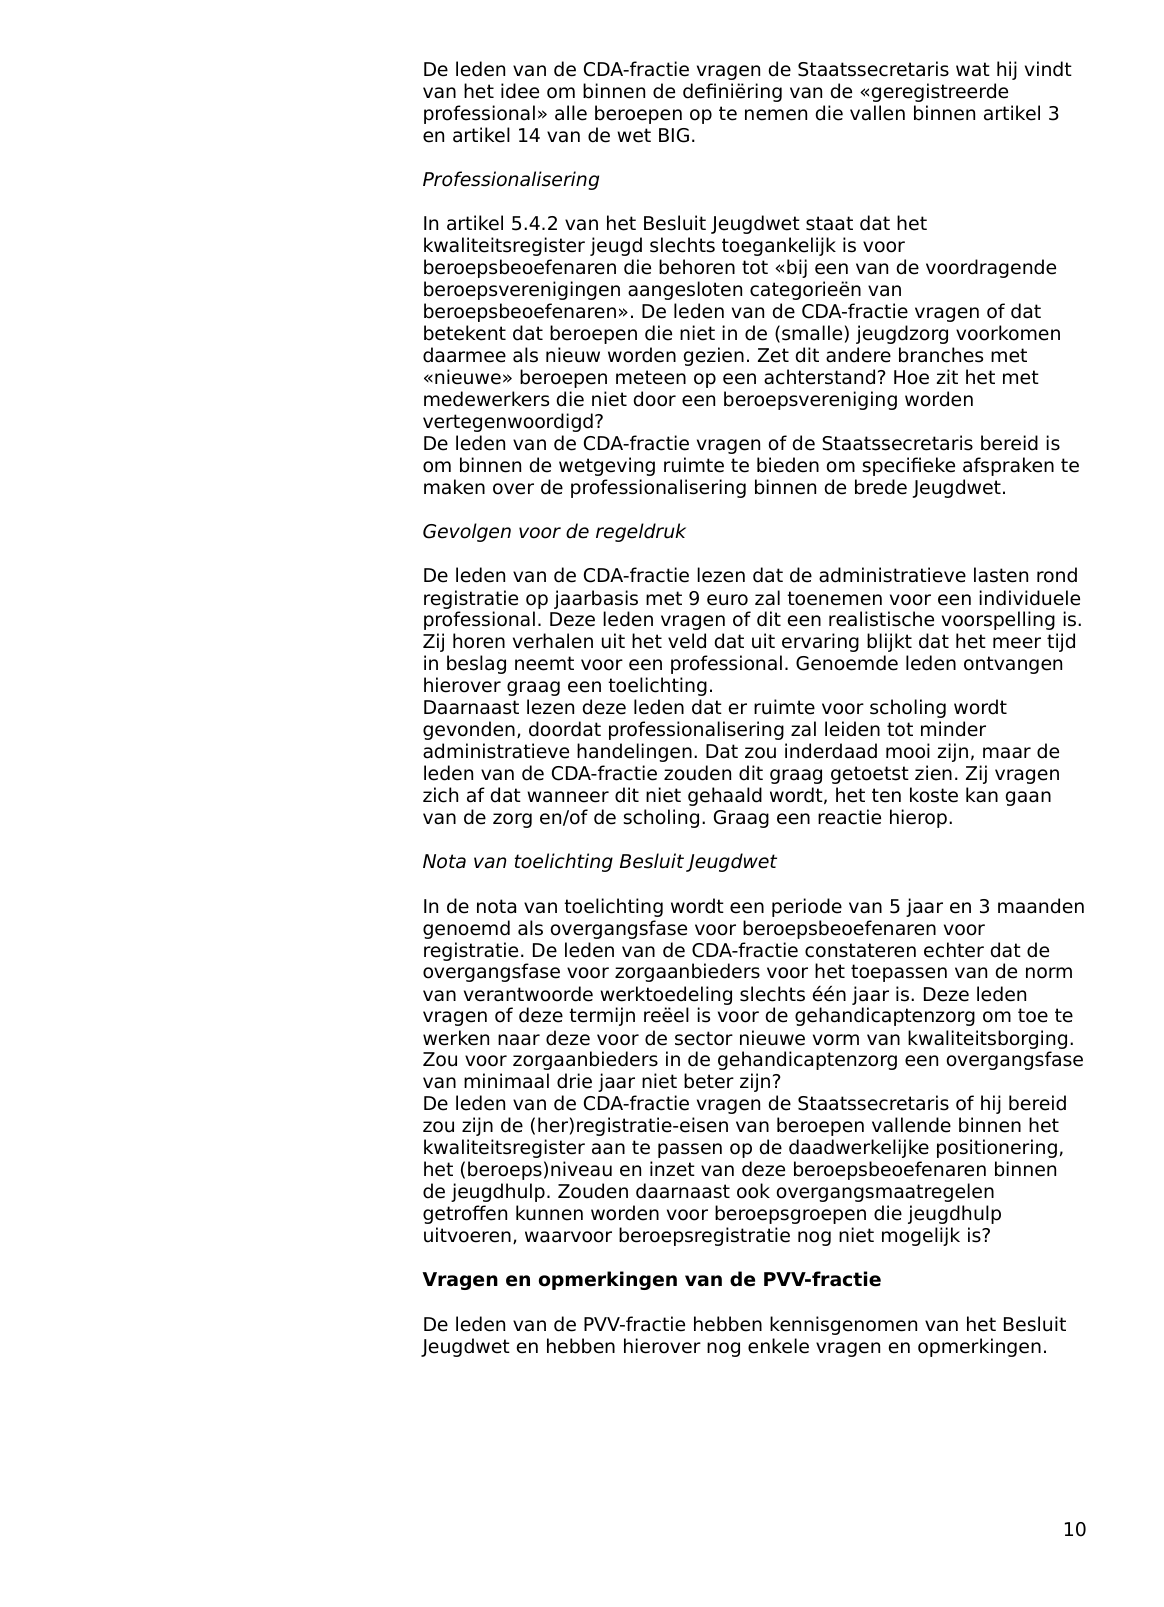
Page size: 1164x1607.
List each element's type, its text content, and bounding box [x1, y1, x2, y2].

text Daarnaast lezen deze leden dat er ruimte voor scholing wordt gevonden, doordat professionalisering zal leiden tot minder administratieve handelingen. Dat zou inderdaad mooi zijn, maar de leden van de CDA-fractie zouden dit graag getoetst zien. Zij vragen zich af dat wanneer dit niet gehaald wordt, het ten koste kan gaan van de zorg en/of de scholing. Graag een reactie hierop. [422, 697, 1087, 829]
text In artikel 5.4.2 van het Besluit Jeugdwet staat dat het kwaliteitsregister jeugd slechts toegankelijk is voor beroepsbeoefenaren die behoren tot «bij een van de voordragende beroepsverenigingen aangesloten categorieën van beroepsbeoefenaren». De leden van de CDA-fractie vragen of dat betekent dat beroepen die niet in de (smalle) jeugdzorg voorkomen daarmee als nieuw worden gezien. Zet dit andere branches met «nieuwe» beroepen meteen op een achterstand? Hoe zit het met medewerkers die niet door een beroepsvereniging worden vertegenwoordigd? [422, 213, 1087, 433]
subtitle Gevolgen voor de regeldruk [422, 521, 1087, 543]
text De leden van de CDA-fractie vragen of de Staatssecretaris bereid is om binnen de wetgeving ruimte te bieden om specifieke afspraken te maken over de professionalisering binnen de brede Jeugdwet. [422, 433, 1087, 499]
subtitle Nota van toelichting Besluit Jeugdwet [422, 851, 1087, 873]
text In de nota van toelichting wordt een periode van 5 jaar en 3 maanden genoemd als overgangsfase voor beroepsbeoefenaren voor registratie. De leden van de CDA-fractie constateren echter dat de overgangsfase voor zorgaanbieders voor het toepassen van de norm van verantwoorde werktoedeling slechts één jaar is. Deze leden vragen of deze termijn reëel is voor de gehandicaptenzorg om toe te werken naar deze voor de sector nieuwe vorm van kwaliteitsborging. Zou voor zorgaanbieders in de gehandicaptenzorg een overgangsfase van minimaal drie jaar niet beter zijn? [422, 896, 1087, 1093]
text De leden van de CDA-fractie vragen de Staatssecretaris wat hij vindt van het idee om binnen de definiëring van de «geregistreerde professional» alle beroepen op te nemen die vallen binnen artikel 3 en artikel 14 van de wet BIG. [422, 59, 1087, 147]
text De leden van de CDA-fractie lezen dat de administratieve lasten rond registratie op jaarbasis met 9 euro zal toenemen voor een individuele professional. Deze leden vragen of dit een realistische voorspelling is. Zij horen verhalen uit het veld dat uit ervaring blijkt dat het meer tijd in beslag neemt voor een professional. Genoemde leden ontvangen hierover graag een toelichting. [422, 565, 1087, 697]
subtitle Vragen en opmerkingen van de PVV-fractie [422, 1269, 1087, 1291]
text De leden van de CDA-fractie vragen de Staatssecretaris of hij bereid zou zijn de (her)registratie-eisen van beroepen vallende binnen het kwaliteitsregister aan te passen op de daadwerkelijke positionering, het (beroeps)niveau en inzet van deze beroepsbeoefenaren binnen de jeugdhulp. Zouden daarnaast ook overgangsmaatregelen getroffen kunnen worden voor beroepsgroepen die jeugdhulp uitvoeren, waarvoor beroepsregistratie nog niet mogelijk is? [422, 1093, 1087, 1247]
subtitle Professionalisering [422, 169, 1087, 191]
text De leden van de PVV-fractie hebben kennisgenomen van het Besluit Jeugdwet en hebben hierover nog enkele vragen en opmerkingen. [422, 1313, 1087, 1357]
